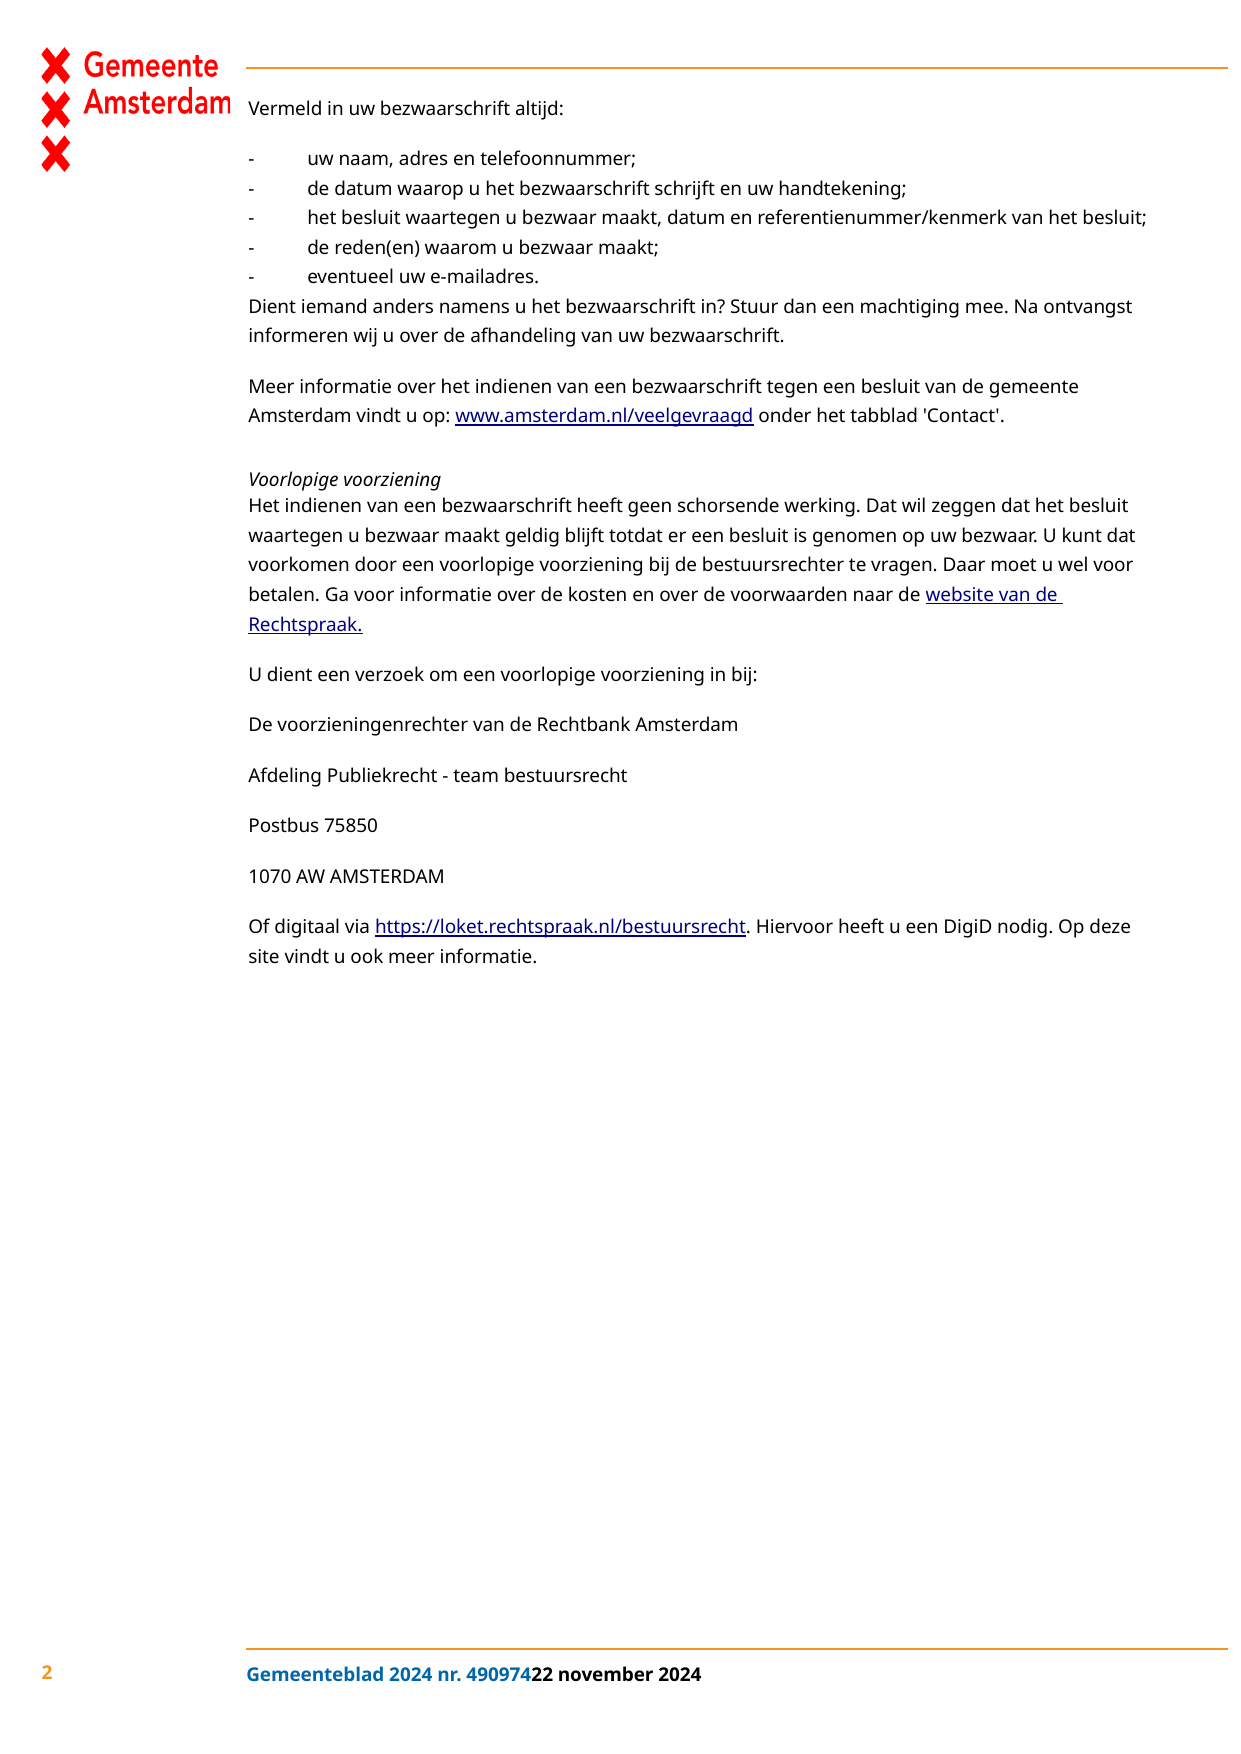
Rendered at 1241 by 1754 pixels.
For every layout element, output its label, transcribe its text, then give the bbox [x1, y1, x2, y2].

text U dient een verzoek om een voorlopige voorziening in bij: [248, 661, 1152, 687]
text Vermeld in uw bezwaarschrift altijd: [248, 95, 1152, 121]
list uw naam, adres en telefoonnummer; [248, 145, 1152, 171]
text Meer informatie over het indienen van een bezwaarschrift tegen een besluit van de gemeente Amsterdam vindt u op: www.amsterdam.nl/veelgevraagd onder het tabblad 'Contact'. [248, 373, 1152, 428]
list het besluit waartegen u bezwaar maakt, datum en referentienummer/kenmerk van het besluit; [248, 204, 1152, 230]
text Postbus 75850 [248, 812, 1152, 838]
picture [41, 47, 231, 172]
text Afdeling Publiekrecht - team bestuursrecht [248, 762, 1152, 788]
text 1070 AW AMSTERDAM [248, 863, 1152, 888]
list de reden(en) waarom u bezwaar maakt; [248, 234, 1152, 260]
text Of digitaal via https://loket.rechtspraak.nl/bestuursrecht. Hiervoor heeft u een DigiD nodig. Op deze site vindt u ook meer informatie. [248, 913, 1152, 968]
text Voorlopige voorziening [248, 467, 1152, 492]
text Dient iemand anders namens u het bezwaarschrift in? Stuur dan een machtiging mee. Na ontvangst informeren wij u over de afhandeling van uw bezwaarschrift. [248, 293, 1152, 348]
text De voorzieningenrechter van de Rechtbank Amsterdam [248, 712, 1152, 737]
text Het indienen van een bezwaarschrift heeft geen schorsende werking. Dat wil zeggen dat het besluit waartegen u bezwaar maakt geldig blijft totdat er een besluit is genomen op uw bezwaar. U kunt dat voorkomen door een voorlopige voorziening bij de bestuursrechter te vragen. Daar moet u wel voor betalen. Ga voor informatie over de kosten en over de voorwaarden naar de website van de Rechtspraak. [248, 492, 1152, 636]
list de datum waarop u het bezwaarschrift schrijft en uw handtekening; [248, 175, 1152, 201]
list eventueel uw e-mailadres. [248, 263, 1152, 289]
